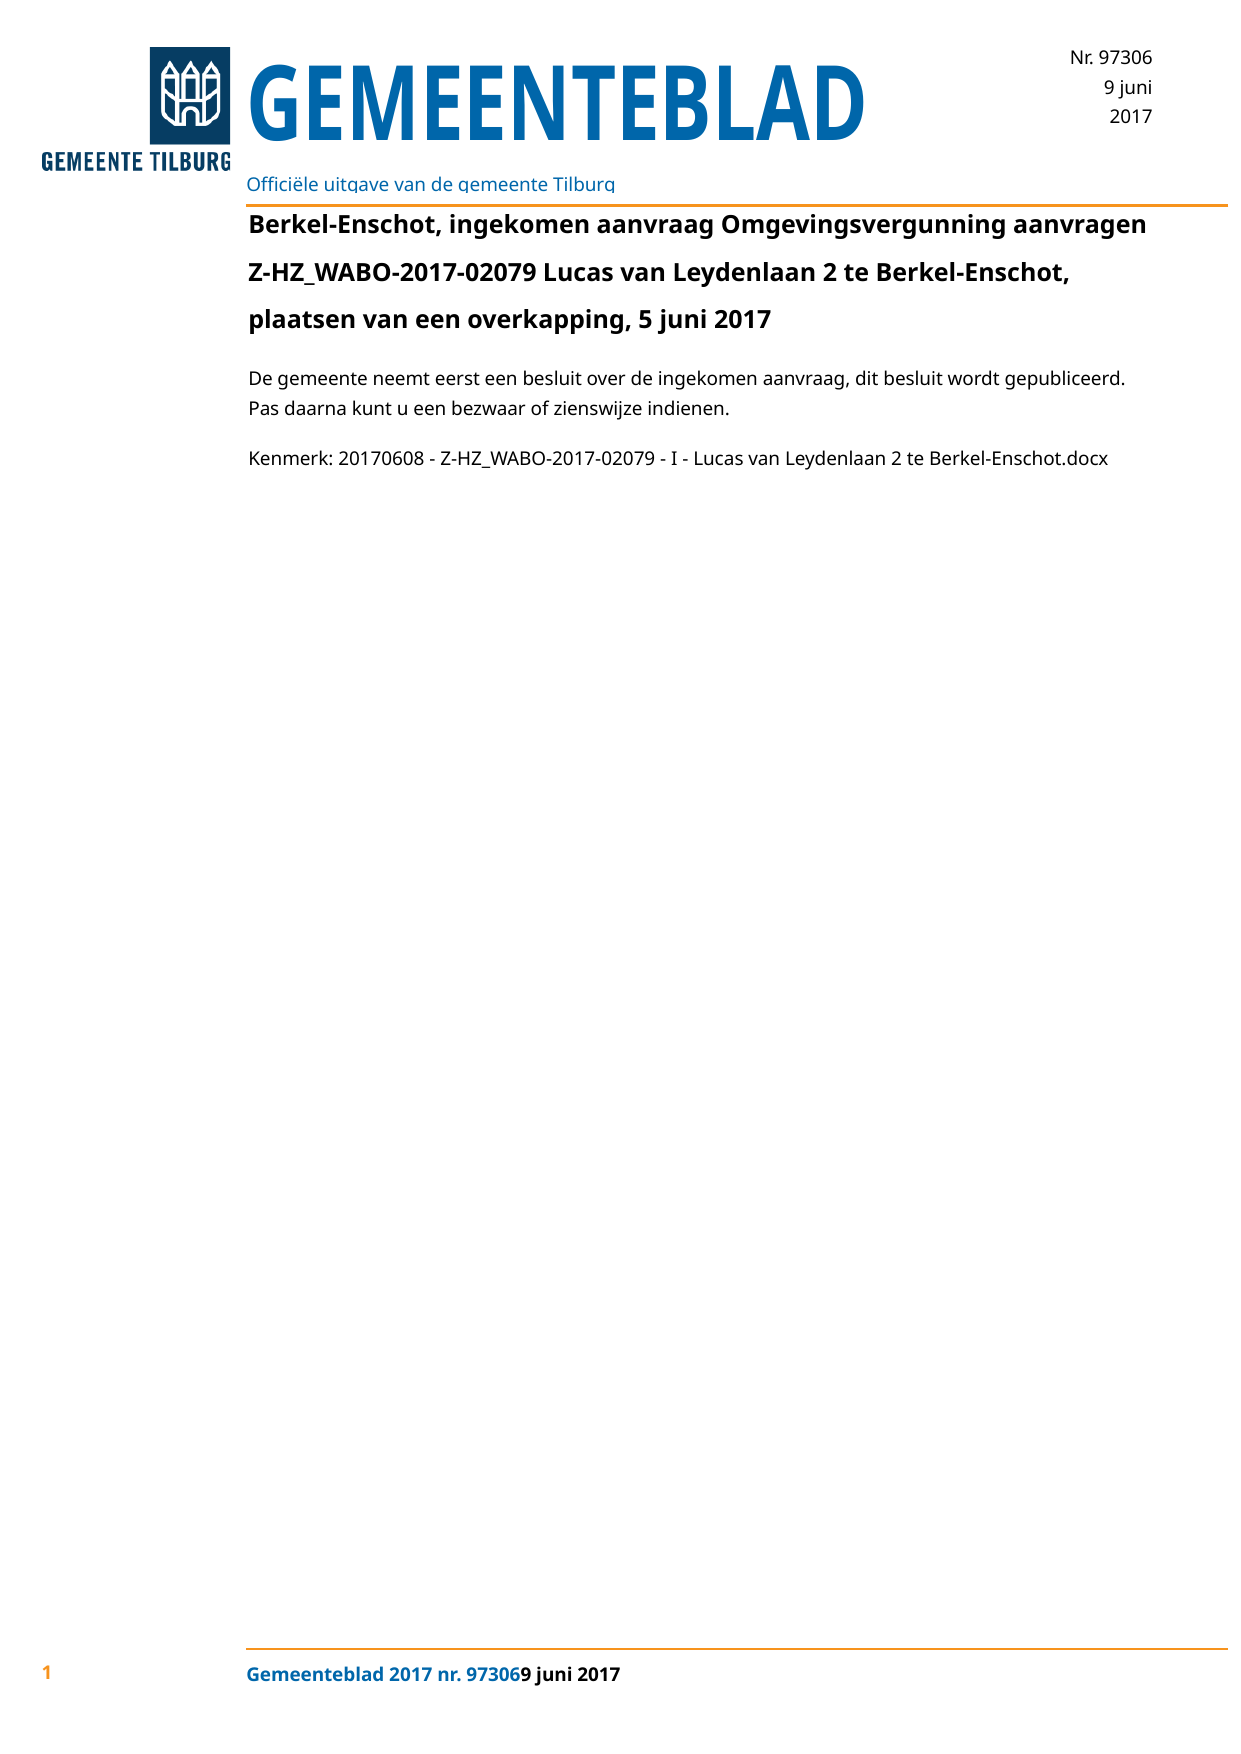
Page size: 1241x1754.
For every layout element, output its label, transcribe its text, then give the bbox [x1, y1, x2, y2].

text Berkel-Enschot, ingekomen aanvraag Omgevingsvergunning aanvragen Z-HZ_WABO-2017-02079 Lucas van Leydenlaan 2 te Berkel-Enschot, plaatsen van een overkapping, 5 juni 2017 [248, 207, 1152, 336]
picture [41, 47, 231, 172]
text De gemeente neemt eerst een besluit over de ingekomen aanvraag, dit besluit wordt gepubliceerd. Pas daarna kunt u een bezwaar of zienswijze indienen. [248, 366, 1152, 421]
text Kenmerk: 20170608 - Z-HZ_WABO-2017-02079 - I - Lucas van Leydenlaan 2 te Berkel-Enschot.docx [248, 446, 1152, 471]
